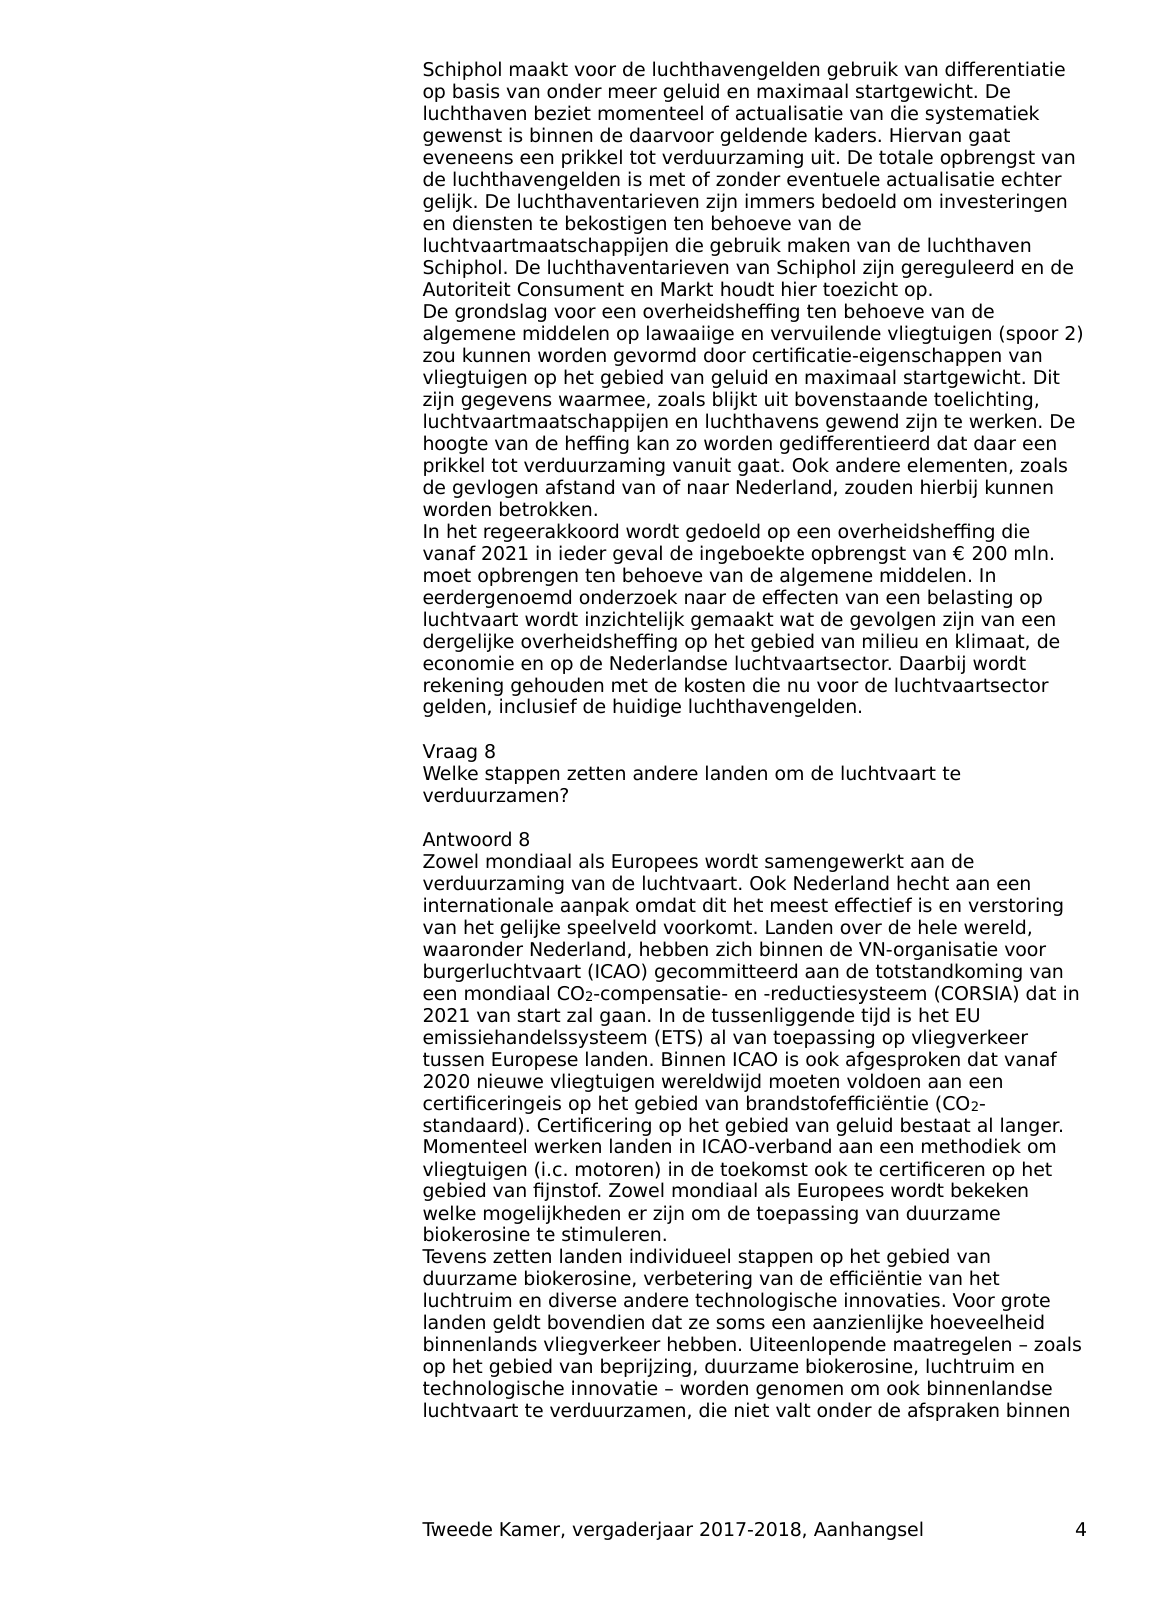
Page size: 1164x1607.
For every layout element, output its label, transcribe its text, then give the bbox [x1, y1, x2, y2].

text Schiphol maakt voor de luchthavengelden gebruik van differentiatie op basis van onder meer geluid en maximaal startgewicht. De luchthaven beziet momenteel of actualisatie van die systematiek gewenst is binnen de daarvoor geldende kaders. Hiervan gaat eveneens een prikkel tot verduurzaming uit. De totale opbrengst van de luchthavengelden is met of zonder eventuele actualisatie echter gelijk. De luchthaventarieven zijn immers bedoeld om investeringen en diensten te bekostigen ten behoeve van de luchtvaartmaatschappijen die gebruik maken van de luchthaven Schiphol. De luchthaventarieven van Schiphol zijn gereguleerd en de Autoriteit Consument en Markt houdt hier toezicht op. [422, 59, 1087, 301]
text Zowel mondiaal als Europees wordt samengewerkt aan de verduurzaming van de luchtvaart. Ook Nederland hecht aan een internationale aanpak omdat dit het meest effectief is en verstoring van het gelijke speelveld voorkomt. Landen over de hele wereld, waaronder Nederland, hebben zich binnen de VN-organisatie voor burgerluchtvaart (ICAO) gecommitteerd aan de totstandkoming van een mondiaal CO2-compensatie- en -reductiesysteem (CORSIA) dat in 2021 van start zal gaan. In de tussenliggende tijd is het EU emissiehandelssysteem (ETS) al van toepassing op vliegverkeer tussen Europese landen. Binnen ICAO is ook afgesproken dat vanaf 2020 nieuwe vliegtuigen wereldwijd moeten voldoen aan een certificeringeis op het gebied van brandstofefficiëntie (CO2-standaard). Certificering op het gebied van geluid bestaat al langer. Momenteel werken landen in ICAO-verband aan een methodiek om vliegtuigen (i.c. motoren) in de toekomst ook te certificeren op het gebied van fijnstof. Zowel mondiaal als Europees wordt bekeken welke mogelijkheden er zijn om de toepassing van duurzame biokerosine te stimuleren. [422, 851, 1087, 1246]
text Tevens zetten landen individueel stappen op het gebied van duurzame biokerosine, verbetering van de efficiëntie van het luchtruim en diverse andere technologische innovaties. Voor grote landen geldt bovendien dat ze soms een aanzienlijke hoeveelheid binnenlands vliegverkeer hebben. Uiteenlopende maatregelen – zoals op het gebied van beprijzing, duurzame biokerosine, luchtruim en technologische innovatie – worden genomen om ook binnenlandse luchtvaart te verduurzamen, die niet valt onder de afspraken binnen [422, 1246, 1087, 1422]
text Welke stappen zetten andere landen om de luchtvaart te verduurzamen? [422, 763, 1087, 807]
text In het regeerakkoord wordt gedoeld op een overheidsheffing die vanaf 2021 in ieder geval de ingeboekte opbrengst van € 200 mln. moet opbrengen ten behoeve van de algemene middelen. In eerdergenoemd onderzoek naar de effecten van een belasting op luchtvaart wordt inzichtelijk gemaakt wat de gevolgen zijn van een dergelijke overheidsheffing op het gebied van milieu en klimaat, de economie en op de Nederlandse luchtvaartsector. Daarbij wordt rekening gehouden met de kosten die nu voor de luchtvaartsector gelden, inclusief de huidige luchthavengelden. [422, 521, 1087, 718]
text Vraag 8 [422, 741, 1087, 763]
text Antwoord 8 [422, 829, 1087, 851]
text De grondslag voor een overheidsheffing ten behoeve van de algemene middelen op lawaaiige en vervuilende vliegtuigen (spoor 2) zou kunnen worden gevormd door certificatie-eigenschappen van vliegtuigen op het gebied van geluid en maximaal startgewicht. Dit zijn gegevens waarmee, zoals blijkt uit bovenstaande toelichting, luchtvaartmaatschappijen en luchthavens gewend zijn te werken. De hoogte van de heffing kan zo worden gedifferentieerd dat daar een prikkel tot verduurzaming vanuit gaat. Ook andere elementen, zoals de gevlogen afstand van of naar Nederland, zouden hierbij kunnen worden betrokken. [422, 301, 1087, 521]
